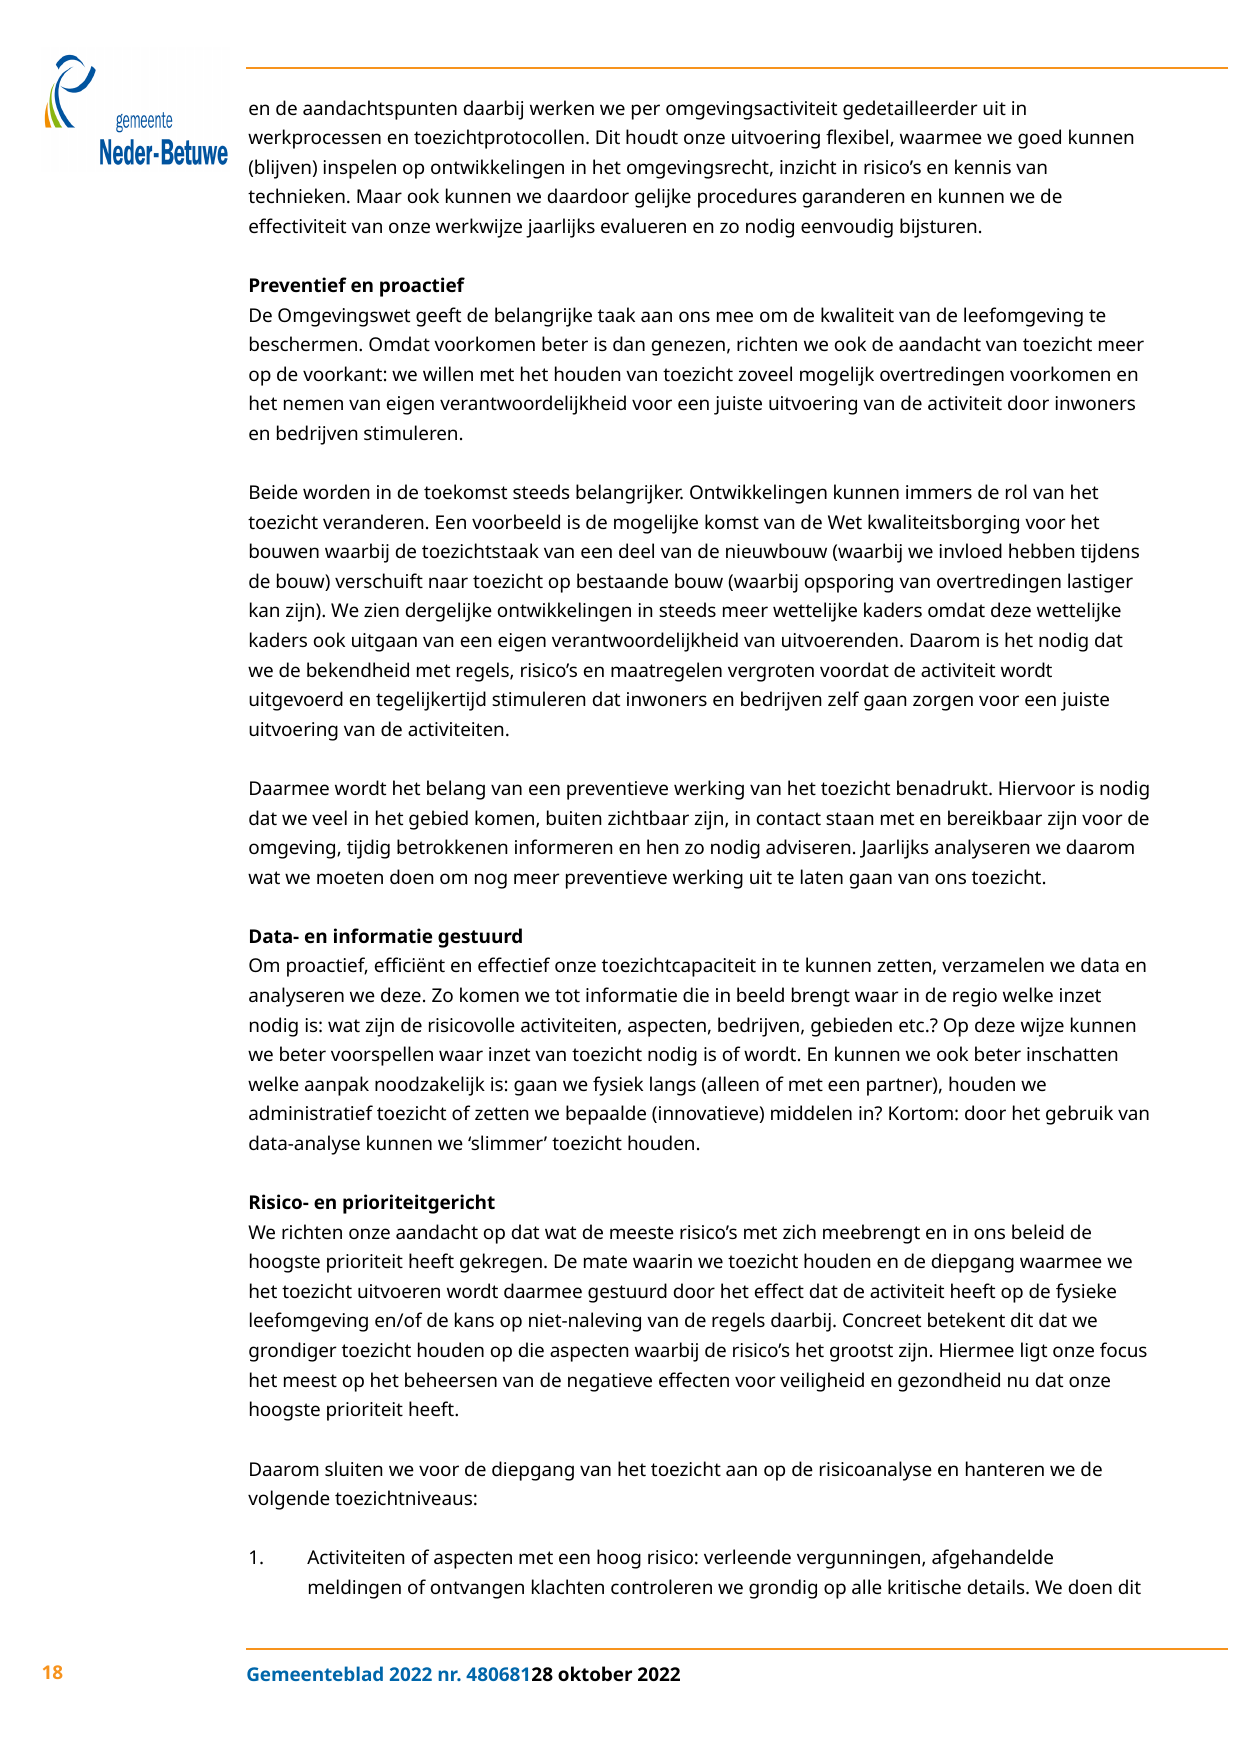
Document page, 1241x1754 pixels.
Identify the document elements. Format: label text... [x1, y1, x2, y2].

text De Omgevingswet geeft de belangrijke taak aan ons mee om de kwaliteit van de leefomgeving te beschermen. Omdat voorkomen beter is dan genezen, richten we ook de aandacht van toezicht meer op de voorkant: we willen met het houden van toezicht zoveel mogelijk overtredingen voorkomen en het nemen van eigen verantwoordelijkheid voor een juiste uitvoering van de activiteit door inwoners en bedrijven stimuleren. [248, 302, 1152, 446]
text Preventief en proactief [248, 272, 1152, 298]
table_header Daarom sluiten we voor de diepgang van het toezicht aan op de risicoanalyse en hanteren we de volgende toezichtniveaus: Activiteiten of aspecten met een hoog risico: verleende vergunningen, afgehandelde meldingen of ontvangen klachten controleren we grondig op alle kritische details. We doen dit [248, 1456, 1152, 1600]
picture [41, 47, 231, 172]
text en de aandachtspunten daarbij werken we per omgevingsactiviteit gedetailleerder uit in werkprocessen en toezichtprotocollen. Dit houdt onze uitvoering flexibel, waarmee we goed kunnen (blijven) inspelen op ontwikkelingen in het omgevingsrecht, inzicht in risico’s en kennis van technieken. Maar ook kunnen we daardoor gelijke procedures garanderen en kunnen we de effectiviteit van onze werkwijze jaarlijks evalueren en zo nodig eenvoudig bijsturen. [248, 95, 1152, 239]
text Data- en informatie gestuurd [248, 923, 1152, 949]
text Om proactief, efficiënt en effectief onze toezichtcapaciteit in te kunnen zetten, verzamelen we data en analyseren we deze. Zo komen we tot informatie die in beeld brengt waar in de regio welke inzet nodig is: wat zijn de risicovolle activiteiten, aspecten, bedrijven, gebieden etc.? Op deze wijze kunnen we beter voorspellen waar inzet van toezicht nodig is of wordt. En kunnen we ook beter inschatten welke aanpak noodzakelijk is: gaan we fysiek langs (alleen of met een partner), houden we administratief toezicht of zetten we bepaalde (innovatieve) middelen in? Kortom: door het gebruik van data-analyse kunnen we ‘slimmer’ toezicht houden. [248, 953, 1152, 1156]
text Beide worden in de toekomst steeds belangrijker. Ontwikkelingen kunnen immers de rol van het toezicht veranderen. Een voorbeeld is de mogelijke komst van de Wet kwaliteitsborging voor het bouwen waarbij de toezichtstaak van een deel van de nieuwbouw (waarbij we invloed hebben tijdens de bouw) verschuift naar toezicht op bestaande bouw (waarbij opsporing van overtredingen lastiger kan zijn). We zien dergelijke ontwikkelingen in steeds meer wettelijke kaders omdat deze wettelijke kaders ook uitgaan van een eigen verantwoordelijkheid van uitvoerenden. Daarom is het nodig dat we de bekendheid met regels, risico’s en maatregelen vergroten voordat de activiteit wordt uitgevoerd en tegelijkertijd stimuleren dat inwoners en bedrijven zelf gaan zorgen voor een juiste uitvoering van de activiteiten. [248, 479, 1152, 742]
text Daarmee wordt het belang van een preventieve werking van het toezicht benadrukt. Hiervoor is nodig dat we veel in het gebied komen, buiten zichtbaar zijn, in contact staan met en bereikbaar zijn voor de omgeving, tijdig betrokkenen informeren en hen zo nodig adviseren. Jaarlijks analyseren we daarom wat we moeten doen om nog meer preventieve werking uit te laten gaan van ons toezicht. [248, 775, 1152, 890]
text We richten onze aandacht op dat wat de meeste risico’s met zich meebrengt en in ons beleid de hoogste prioriteit heeft gekregen. De mate waarin we toezicht houden en de diepgang waarmee we het toezicht uitvoeren wordt daarmee gestuurd door het effect dat de activiteit heeft op de fysieke leefomgeving en/of de kans op niet-naleving van de regels daarbij. Concreet betekent dit dat we grondiger toezicht houden op die aspecten waarbij de risico’s het grootst zijn. Hiermee ligt onze focus het meest op het beheersen van de negatieve effecten voor veiligheid en gezondheid nu dat onze hoogste prioriteit heeft. [248, 1219, 1152, 1422]
text Risico- en prioriteitgericht [248, 1189, 1152, 1215]
